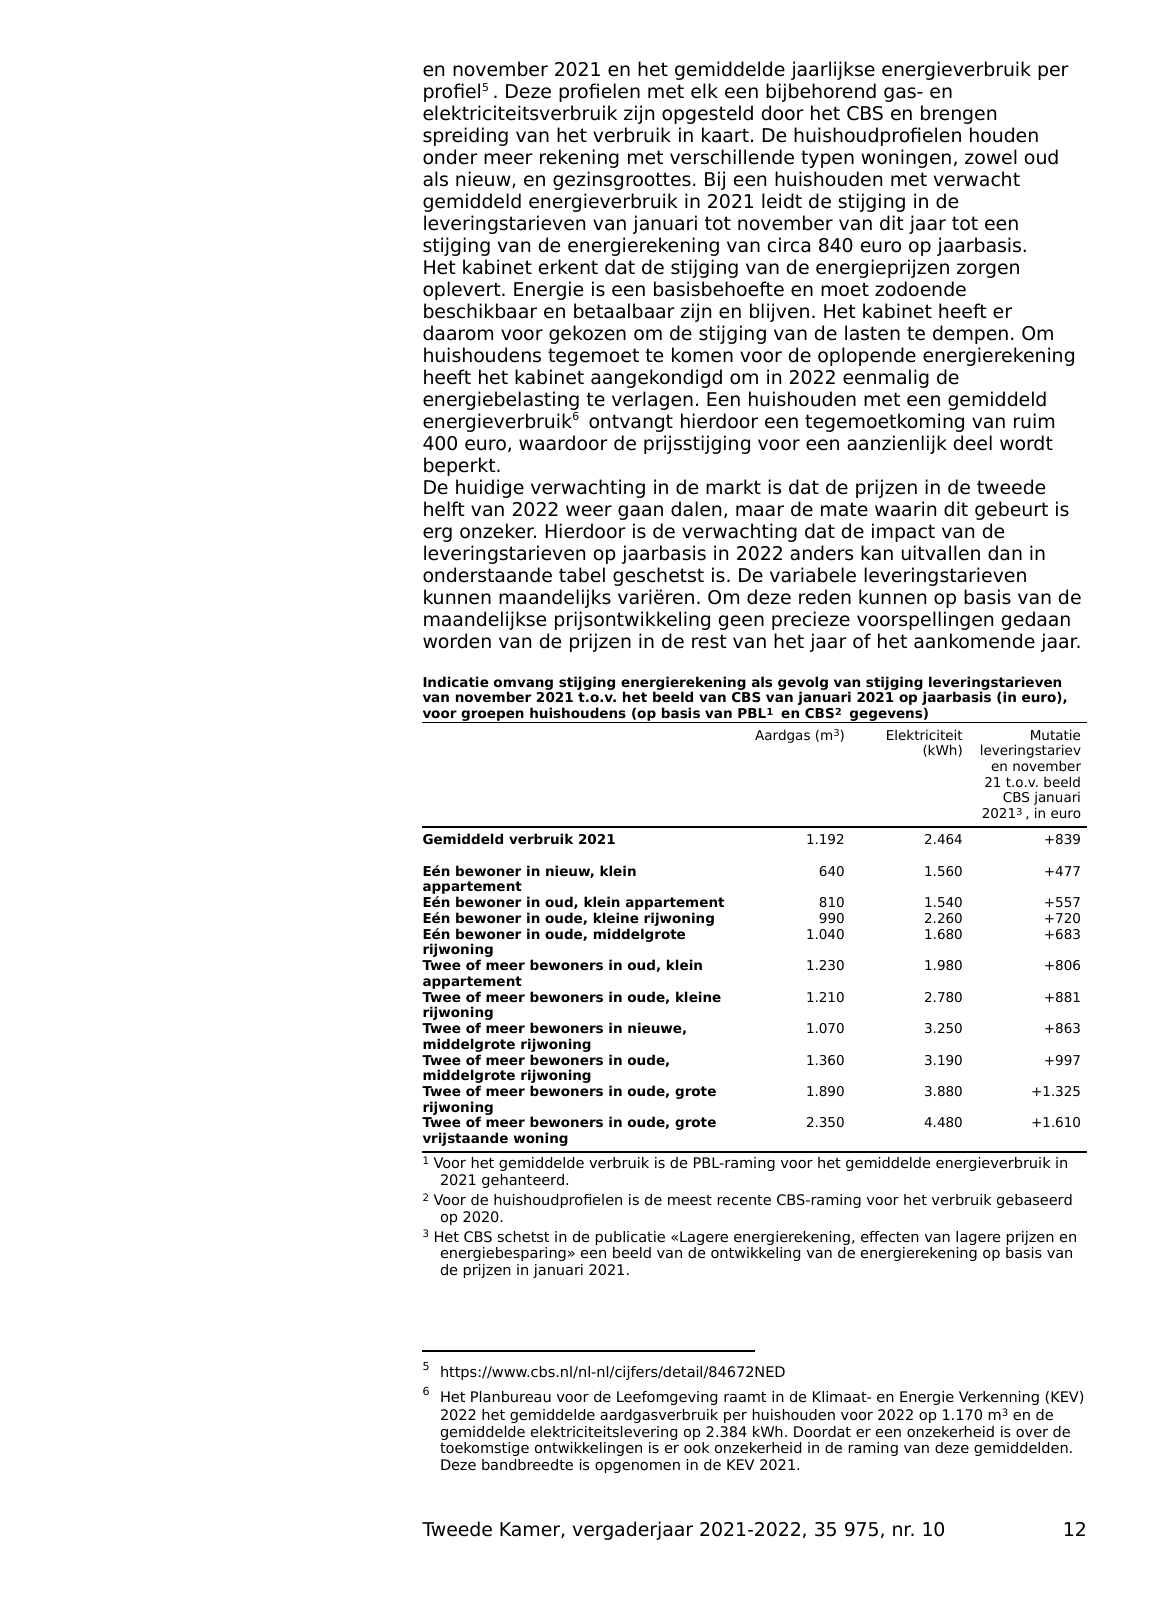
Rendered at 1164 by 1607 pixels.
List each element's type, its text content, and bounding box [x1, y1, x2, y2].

table_cell +720 [969, 911, 1087, 926]
table_cell 1.680 [850, 926, 968, 958]
table_cell 3.190 [850, 1052, 968, 1084]
table_cell +806 [969, 958, 1087, 989]
table_cell Twee of meer bewoners in oud, klein appartement [422, 958, 732, 989]
table_cell 1.210 [732, 989, 850, 1021]
table_cell +863 [969, 1021, 1087, 1052]
table_cell Elektriciteit (kWh) [850, 723, 968, 826]
table_cell +683 [969, 926, 1087, 958]
table_cell [732, 848, 850, 863]
text https://www.cbs.nl/nl-nl/cijfers/detail/84672NED [422, 1360, 1087, 1382]
table_cell +1.325 [969, 1084, 1087, 1115]
table_cell Eén bewoner in oude, kleine rijwoning [422, 911, 732, 926]
table_cell Twee of meer bewoners in nieuwe, middelgrote rijwoning [422, 1021, 732, 1052]
table_cell Mutatie leveringstarieven november 21 t.o.v. beeld CBS januari 20213, in euro [969, 723, 1087, 826]
table_cell 1.560 [850, 864, 968, 895]
table_header Indicatie omvang stijging energierekening als gevolg van stijging leveringstarieven van november 2021 t.o.v. het beeld van CBS van januari 2021 op jaarbasis (in euro), voor groepen huishoudens (op basis van PBL1 en CBS2 gegevens) [422, 674, 1087, 722]
table_cell [850, 848, 968, 863]
table_cell 1 Voor het gemiddelde verbruik is de PBL-raming voor het gemiddelde energieverbruik in 2021 gehanteerd. 2 Voor de huishoudprofielen is de meest recente CBS-raming voor het verbruik gebaseerd op 2020. 3 Het CBS schetst in de publicatie «Lagere energierekening, effecten van lagere prijzen en energiebesparing» een beeld van de ontwikkeling van de energierekening op basis van de prijzen in januari 2021. [422, 1153, 1087, 1279]
table_cell 2.260 [850, 911, 968, 926]
table_cell [969, 848, 1087, 863]
table_cell Aardgas (m3) [732, 723, 850, 826]
table_cell 1.360 [732, 1052, 850, 1084]
table_cell Gemiddeld verbruik 2021 [422, 828, 732, 848]
table_cell +997 [969, 1052, 1087, 1084]
table_cell Eén bewoner in oud, klein appartement [422, 895, 732, 911]
table_cell [422, 848, 732, 863]
text en november 2021 en het gemiddelde jaarlijkse energieverbruik per profiel. Deze profielen met elk een bijbehorend gas- en elektriciteitsverbruik zijn opgesteld door het CBS en brengen spreiding van het verbruik in kaart. De huishoudprofielen houden onder meer rekening met verschillende typen woningen, zowel oud als nieuw, en gezinsgroottes. Bij een huishouden met verwacht gemiddeld energieverbruik in 2021 leidt de stijging in de leveringstarieven van januari tot november van dit jaar tot een stijging van de energierekening van circa 840 euro op jaarbasis. [422, 59, 1087, 257]
table_cell 2.464 [850, 828, 968, 848]
table_cell 1.040 [732, 926, 850, 958]
table_cell +839 [969, 828, 1087, 848]
table_cell 1.070 [732, 1021, 850, 1052]
table_cell Eén bewoner in oude, middelgrote rijwoning [422, 926, 732, 958]
text De huidige verwachting in de markt is dat de prijzen in de tweede helft van 2022 weer gaan dalen, maar de mate waarin dit gebeurt is erg onzeker. Hierdoor is de verwachting dat de impact van de leveringstarieven op jaarbasis in 2022 anders kan uitvallen dan in onderstaande tabel geschetst is. De variabele leveringstarieven kunnen maandelijks variëren. Om deze reden kunnen op basis van de maandelijkse prijsontwikkeling geen precieze voorspellingen gedaan worden van de prijzen in de rest van het jaar of het aankomende jaar. [422, 477, 1087, 652]
table_cell 1.230 [732, 958, 850, 989]
table_cell 2.780 [850, 989, 968, 1021]
table_cell +881 [969, 989, 1087, 1021]
table_cell 3.250 [850, 1021, 968, 1052]
table_cell 990 [732, 911, 850, 926]
table_cell 4.480 [850, 1115, 968, 1151]
table_cell [422, 723, 732, 826]
table_cell 3.880 [850, 1084, 968, 1115]
table_cell Twee of meer bewoners in oude, middelgrote rijwoning [422, 1052, 732, 1084]
table_cell 1.540 [850, 895, 968, 911]
table_cell Twee of meer bewoners in oude, grote rijwoning [422, 1084, 732, 1115]
table_cell 810 [732, 895, 850, 911]
table_cell +477 [969, 864, 1087, 895]
table_cell Twee of meer bewoners in oude, kleine rijwoning [422, 989, 732, 1021]
table_cell 640 [732, 864, 850, 895]
table_cell 1.980 [850, 958, 968, 989]
text Het kabinet erkent dat de stijging van de energieprijzen zorgen oplevert. Energie is een basisbehoefte en moet zodoende beschikbaar en betaalbaar zijn en blijven. Het kabinet heeft er daarom voor gekozen om de stijging van de lasten te dempen. Om huishoudens tegemoet te komen voor de oplopende energierekening heeft het kabinet aangekondigd om in 2022 eenmalig de energiebelasting te verlagen. Een huishouden met een gemiddeld energieverbruik ontvangt hierdoor een tegemoetkoming van ruim 400 euro, waardoor de prijsstijging voor een aanzienlijk deel wordt beperkt. [422, 257, 1087, 477]
table_cell Twee of meer bewoners in oude, grote vrijstaande woning [422, 1115, 732, 1151]
table_cell +1.610 [969, 1115, 1087, 1151]
table_cell 1.890 [732, 1084, 850, 1115]
text Het Planbureau voor de Leefomgeving raamt in de Klimaat- en Energie Verkenning (KEV) 2022 het gemiddelde aardgasverbruik per huishouden voor 2022 op 1.170 m3 en de gemiddelde elektriciteitslevering op 2.384 kWh. Doordat er een onzekerheid is over de toekomstige ontwikkelingen is er ook onzekerheid in de raming van deze gemiddelden. Deze bandbreedte is opgenomen in de KEV 2021. [422, 1385, 1087, 1474]
table_cell +557 [969, 895, 1087, 911]
table_cell 1.192 [732, 828, 850, 848]
table_cell 2.350 [732, 1115, 850, 1151]
table_cell Eén bewoner in nieuw, klein appartement [422, 864, 732, 895]
